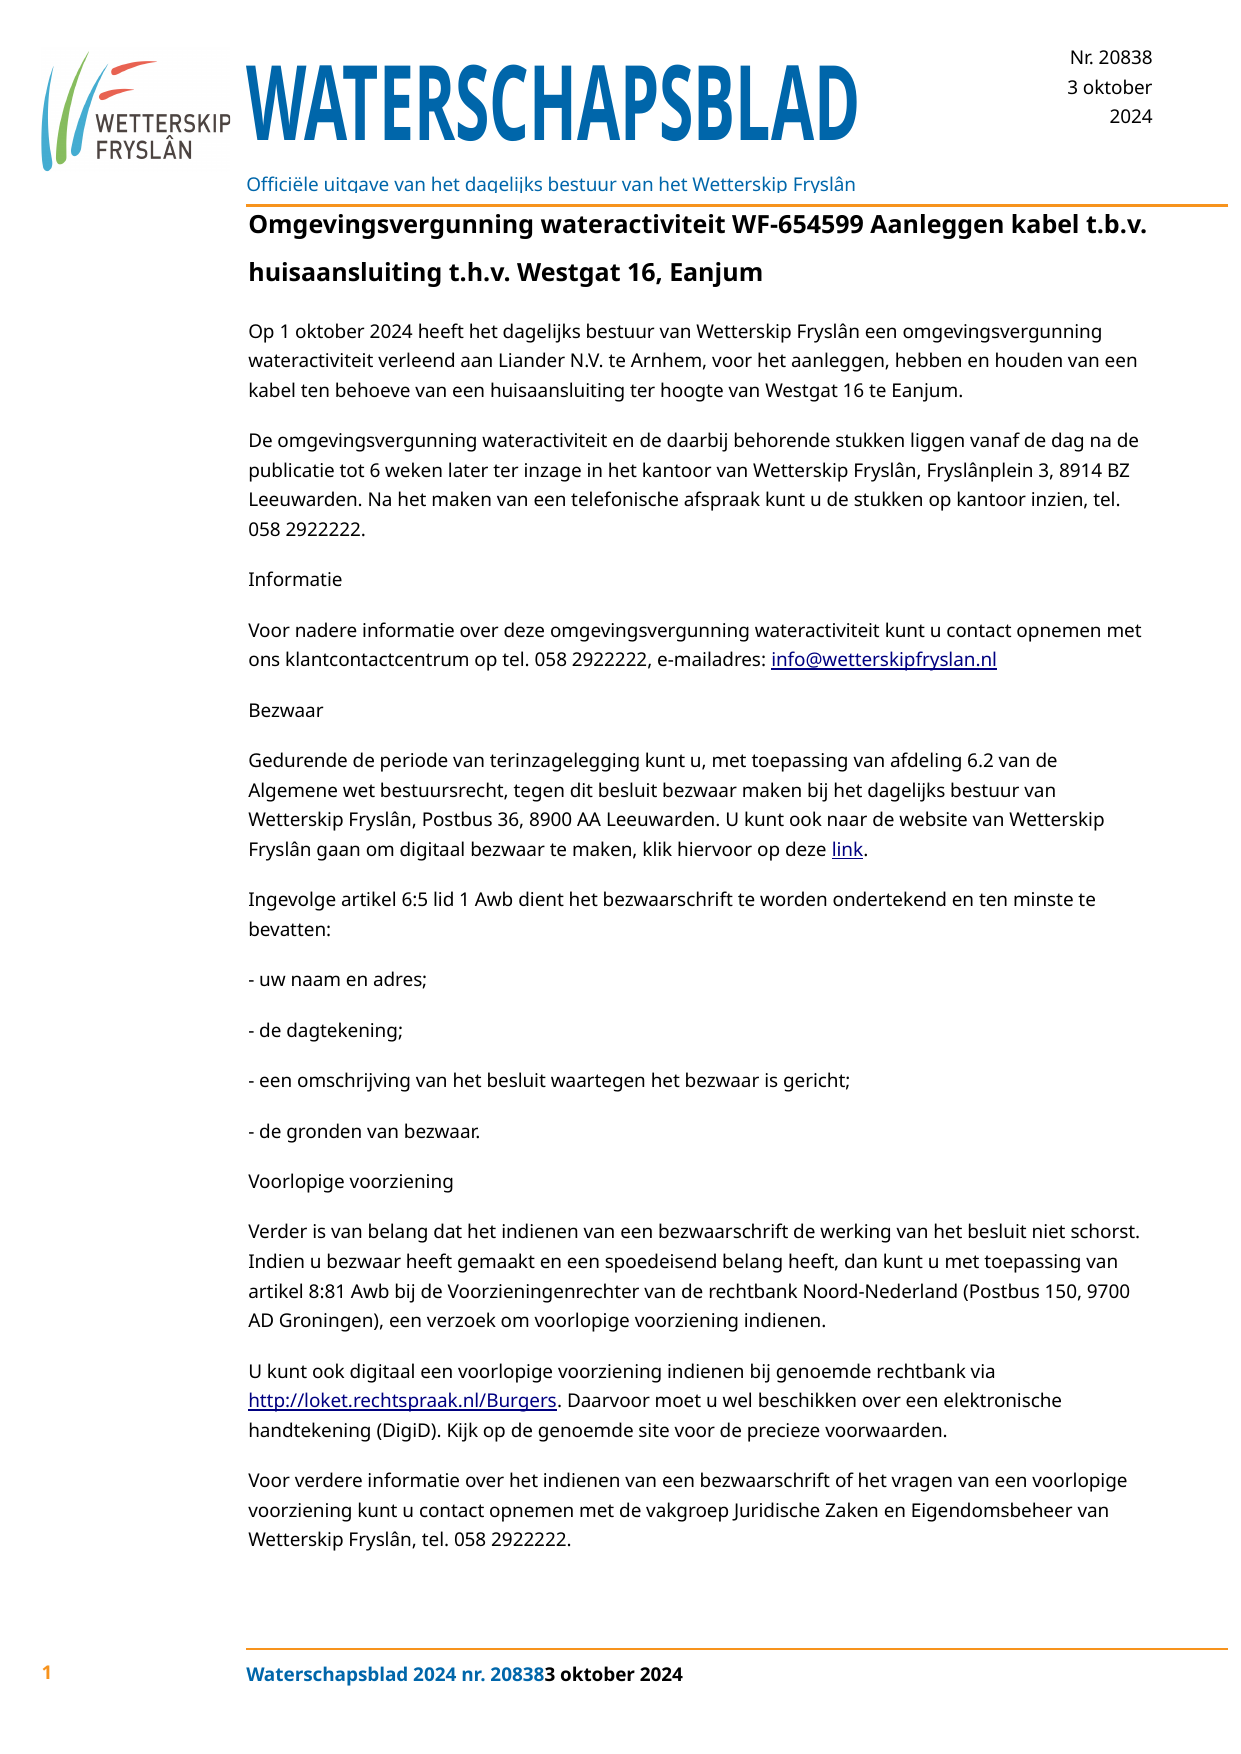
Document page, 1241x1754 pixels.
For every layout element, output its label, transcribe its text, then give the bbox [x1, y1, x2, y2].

text Verder is van belang dat het indienen van een bezwaarschrift de werking van het besluit niet schorst. Indien u bezwaar heeft gemaakt en een spoedeisend belang heeft, dan kunt u met toepassing van artikel 8:81 Awb bij de Voorzieningenrechter van de rechtbank Noord-Nederland (Postbus 150, 9700 AD Groningen), een verzoek om voorlopige voorziening indienen. [248, 1219, 1152, 1333]
text - de gronden van bezwaar. [248, 1118, 1152, 1144]
text Op 1 oktober 2024 heeft het dagelijks bestuur van Wetterskip Fryslân een omgevingsvergunning wateractiviteit verleend aan Liander N.V. te Arnhem, voor het aanleggen, hebben en houden van een kabel ten behoeve van een huisaansluiting ter hoogte van Westgat 16 te Eanjum. [248, 318, 1152, 403]
text Informatie [248, 567, 1152, 592]
text Gedurende de periode van terinzagelegging kunt u, met toepassing van afdeling 6.2 van de Algemene wet bestuursrecht, tegen dit besluit bezwaar maken bij het dagelijks bestuur van Wetterskip Fryslân, Postbus 36, 8900 AA Leeuwarden. U kunt ook naar de website van Wetterskip Fryslân gaan om digitaal bezwaar te maken, klik hiervoor op deze link. [248, 747, 1152, 862]
text U kunt ook digitaal een voorlopige voorziening indienen bij genoemde rechtbank via http://loket.rechtspraak.nl/Burgers. Daarvoor moet u wel beschikken over een elektronische handtekening (DigiD). Kijk op de genoemde site voor de precieze voorwaarden. [248, 1358, 1152, 1443]
text - uw naam en adres; [248, 967, 1152, 992]
text - een omschrijving van het besluit waartegen het bezwaar is gericht; [248, 1067, 1152, 1093]
text Voorlopige voorziening [248, 1168, 1152, 1194]
text - de dagtekening; [248, 1017, 1152, 1043]
text Omgevingsvergunning wateractiviteit WF-654599 Aanleggen kabel t.b.v. huisaansluiting t.h.v. Westgat 16, Eanjum [248, 207, 1152, 288]
text Voor nadere informatie over deze omgevingsvergunning wateractiviteit kunt u contact opnemen met ons klantcontactcentrum op tel. 058 2922222, e-mailadres: info@wetterskipfryslan.nl [248, 617, 1152, 672]
picture [41, 47, 231, 172]
text Ingevolge artikel 6:5 lid 1 Awb dient het bezwaarschrift te worden ondertekend en ten minste te bevatten: [248, 887, 1152, 942]
text Voor verdere informatie over het indienen van een bezwaarschrift of het vragen van een voorlopige voorziening kunt u contact opnemen met de vakgroep Juridische Zaken en Eigendomsbeheer van Wetterskip Fryslân, tel. 058 2922222. [248, 1467, 1152, 1552]
text Bezwaar [248, 697, 1152, 723]
text De omgevingsvergunning wateractiviteit en de daarbij behorende stukken liggen vanaf de dag na de publicatie tot 6 weken later ter inzage in het kantoor van Wetterskip Fryslân, Fryslânplein 3, 8914 BZ Leeuwarden. Na het maken van een telefonische afspraak kunt u de stukken op kantoor inzien, tel. 058 2922222. [248, 427, 1152, 542]
